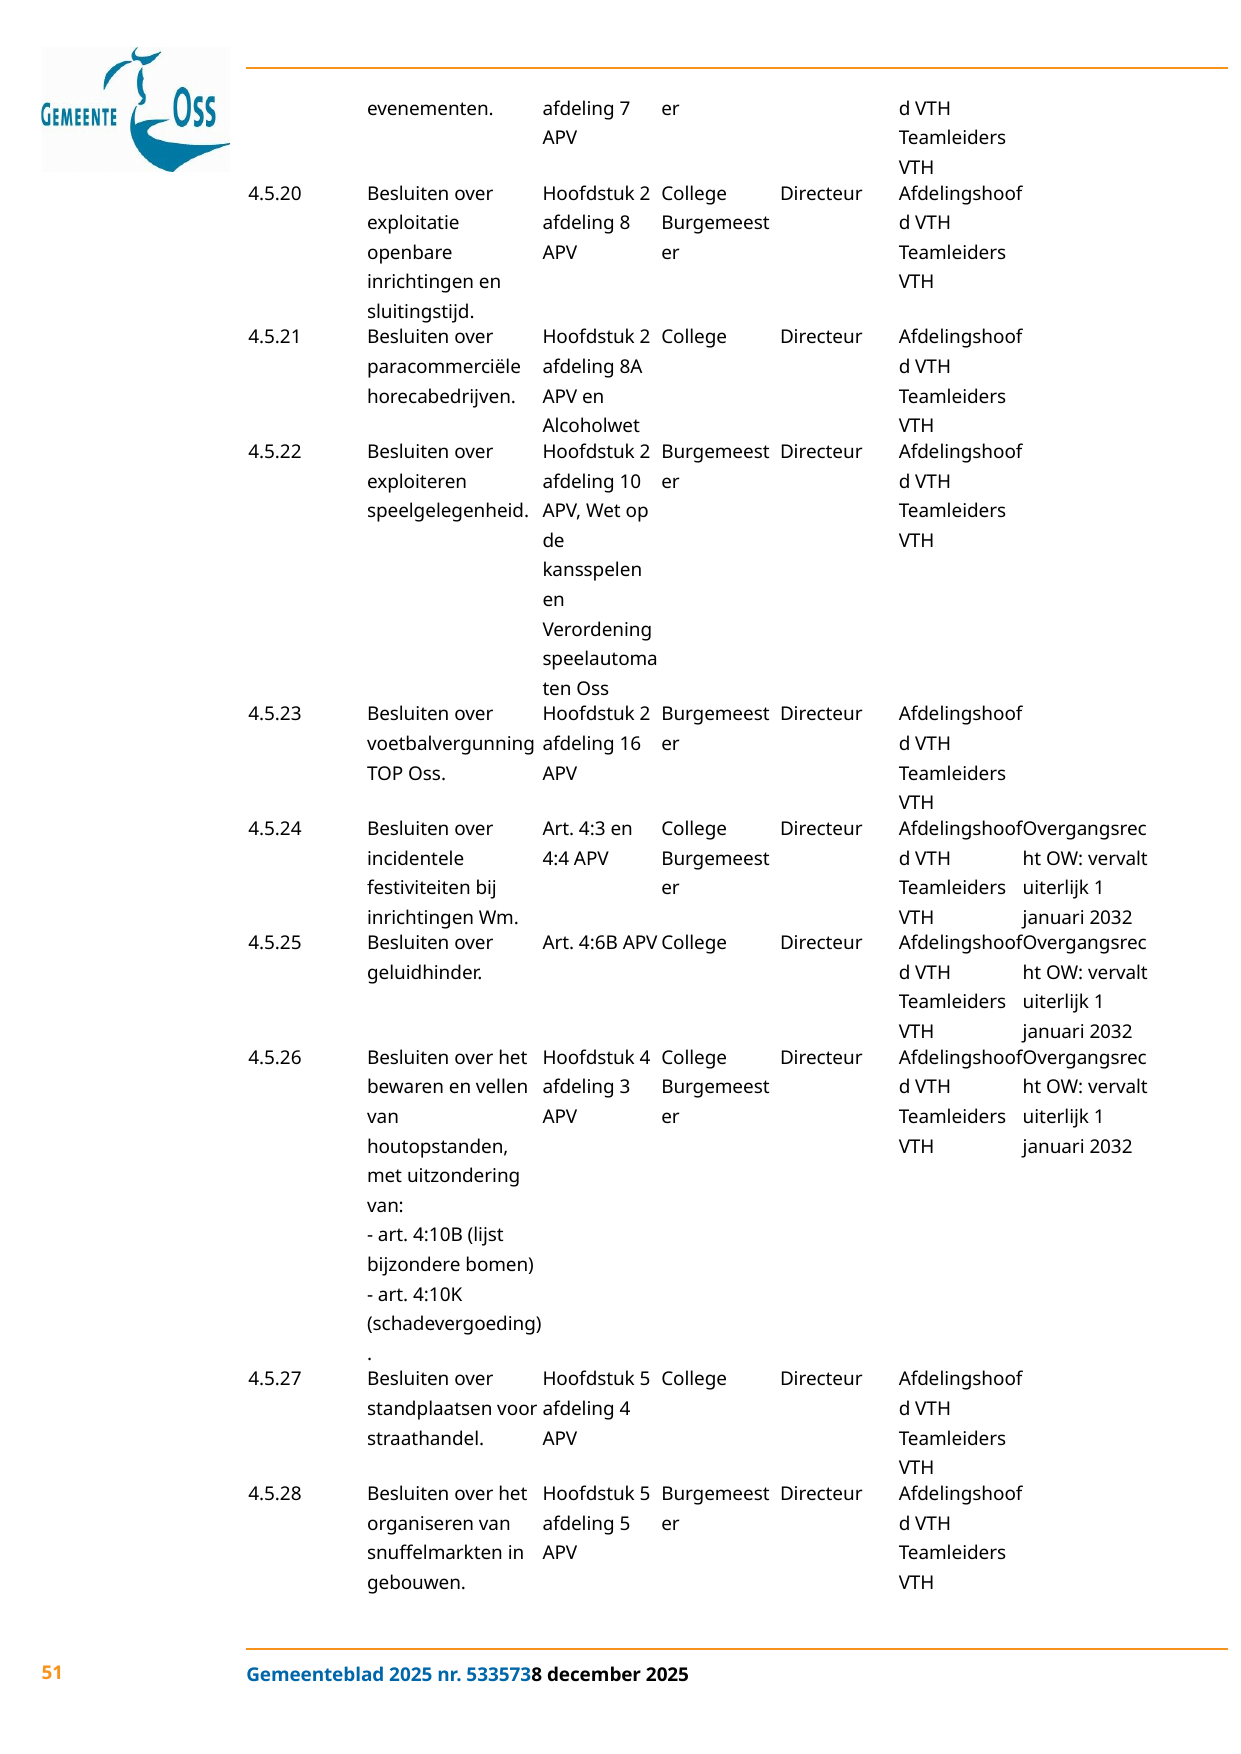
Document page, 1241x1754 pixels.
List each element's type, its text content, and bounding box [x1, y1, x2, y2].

table_cell [1023, 95, 1152, 180]
table_cell Directeur [780, 815, 898, 929]
table_cell College Burgemeester [661, 180, 780, 324]
table_cell Art. 4:6B APV [542, 930, 661, 1044]
table_cell Directeur [780, 930, 898, 1044]
table_cell Hoofdstuk 2 afdeling 8A APV en Alcoholwet [542, 324, 661, 438]
table_cell Overgangsrecht OW: vervalt uiterlijk 1 januari 2032 [1023, 1044, 1152, 1366]
table_cell Afdelingshoofd VTH Teamleiders VTH [899, 1366, 1022, 1480]
table_cell 4.5.27 [248, 1366, 367, 1480]
table_cell er [661, 95, 780, 180]
table_cell Directeur [780, 1366, 898, 1480]
table_cell Hoofdstuk 5 afdeling 4 APV [542, 1366, 661, 1480]
table_cell Besluiten over exploitatie openbare inrichtingen en sluitingstijd. [367, 180, 542, 324]
table_cell [248, 95, 367, 180]
table_cell afdeling 7 APV [542, 95, 661, 180]
table_cell 4.5.26 [248, 1044, 367, 1366]
table_cell Afdelingshoofd VTH Teamleiders VTH [899, 1480, 1022, 1594]
table_cell College [661, 930, 780, 1044]
table_cell 4.5.23 [248, 701, 367, 815]
table_cell Art. 4:3 en 4:4 APV [542, 815, 661, 929]
table_cell Afdelingshoofd VTH Teamleiders VTH [899, 1044, 1022, 1366]
table_cell Besluiten over voetbalvergunning TOP Oss. [367, 701, 542, 815]
table_cell Overgangsrecht OW: vervalt uiterlijk 1 januari 2032 [1023, 930, 1152, 1044]
table_cell Burgemeester [661, 701, 780, 815]
table_cell 4.5.20 [248, 180, 367, 324]
table_cell 4.5.22 [248, 438, 367, 701]
table_cell Hoofdstuk 2 afdeling 16 APV [542, 701, 661, 815]
table_cell Directeur [780, 324, 898, 438]
table_cell College Burgemeester [661, 1044, 780, 1366]
table_cell College [661, 1366, 780, 1480]
table_cell Burgemeester [661, 438, 780, 701]
table_cell 4.5.21 [248, 324, 367, 438]
table_cell Directeur [780, 180, 898, 324]
table_cell Burgemeester [661, 1480, 780, 1594]
table_cell College [661, 324, 780, 438]
table_cell Besluiten over paracommerciële horecabedrijven. [367, 324, 542, 438]
table_cell Afdelingshoofd VTH Teamleiders VTH [899, 815, 1022, 929]
table_cell [780, 95, 898, 180]
table_cell evenementen. [367, 95, 542, 180]
table_cell Besluiten over standplaatsen voor straathandel. [367, 1366, 542, 1480]
table_cell [1023, 324, 1152, 438]
table_cell College Burgemeester [661, 815, 780, 929]
table_cell Directeur [780, 701, 898, 815]
table_cell Afdelingshoofd VTH Teamleiders VTH [899, 701, 1022, 815]
table_cell Hoofdstuk 2 afdeling 10 APV, Wet op de kansspelen en Verordening speelautomaten Oss [542, 438, 661, 701]
table_cell Directeur [780, 438, 898, 701]
table_cell Afdelingshoofd VTH Teamleiders VTH [899, 324, 1022, 438]
table_cell Besluiten over het bewaren en vellen van houtopstanden, met uitzondering van: - art. 4:10B (lijst bijzondere bomen) - art. 4:10K (schadevergoeding). [367, 1044, 542, 1366]
table_cell Besluiten over het organiseren van snuffelmarkten in gebouwen. [367, 1480, 542, 1594]
table_cell Overgangsrecht OW: vervalt uiterlijk 1 januari 2032 [1023, 815, 1152, 929]
table_cell [1023, 1366, 1152, 1480]
table_cell Afdelingshoofd VTH Teamleiders VTH [899, 438, 1022, 701]
table_cell Besluiten over geluidhinder. [367, 930, 542, 1044]
table_cell [1023, 1480, 1152, 1594]
table_cell Afdelingshoofd VTH Teamleiders VTH [899, 180, 1022, 324]
table_cell Hoofdstuk 4 afdeling 3 APV [542, 1044, 661, 1366]
table_cell Hoofdstuk 2 afdeling 8 APV [542, 180, 661, 324]
table_cell [1023, 438, 1152, 701]
table_cell [1023, 180, 1152, 324]
table_cell d VTH Teamleiders VTH [899, 95, 1022, 180]
table_cell Besluiten over exploiteren speelgelegenheid. [367, 438, 542, 701]
picture [41, 47, 231, 172]
table_cell Hoofdstuk 5 afdeling 5 APV [542, 1480, 661, 1594]
table_cell 4.5.28 [248, 1480, 367, 1594]
table_cell [1023, 701, 1152, 815]
table_cell 4.5.25 [248, 930, 367, 1044]
table_cell Besluiten over incidentele festiviteiten bij inrichtingen Wm. [367, 815, 542, 929]
table_cell Directeur [780, 1480, 898, 1594]
table_cell 4.5.24 [248, 815, 367, 929]
table_cell Directeur [780, 1044, 898, 1366]
table_cell Afdelingshoofd VTH Teamleiders VTH [899, 930, 1022, 1044]
